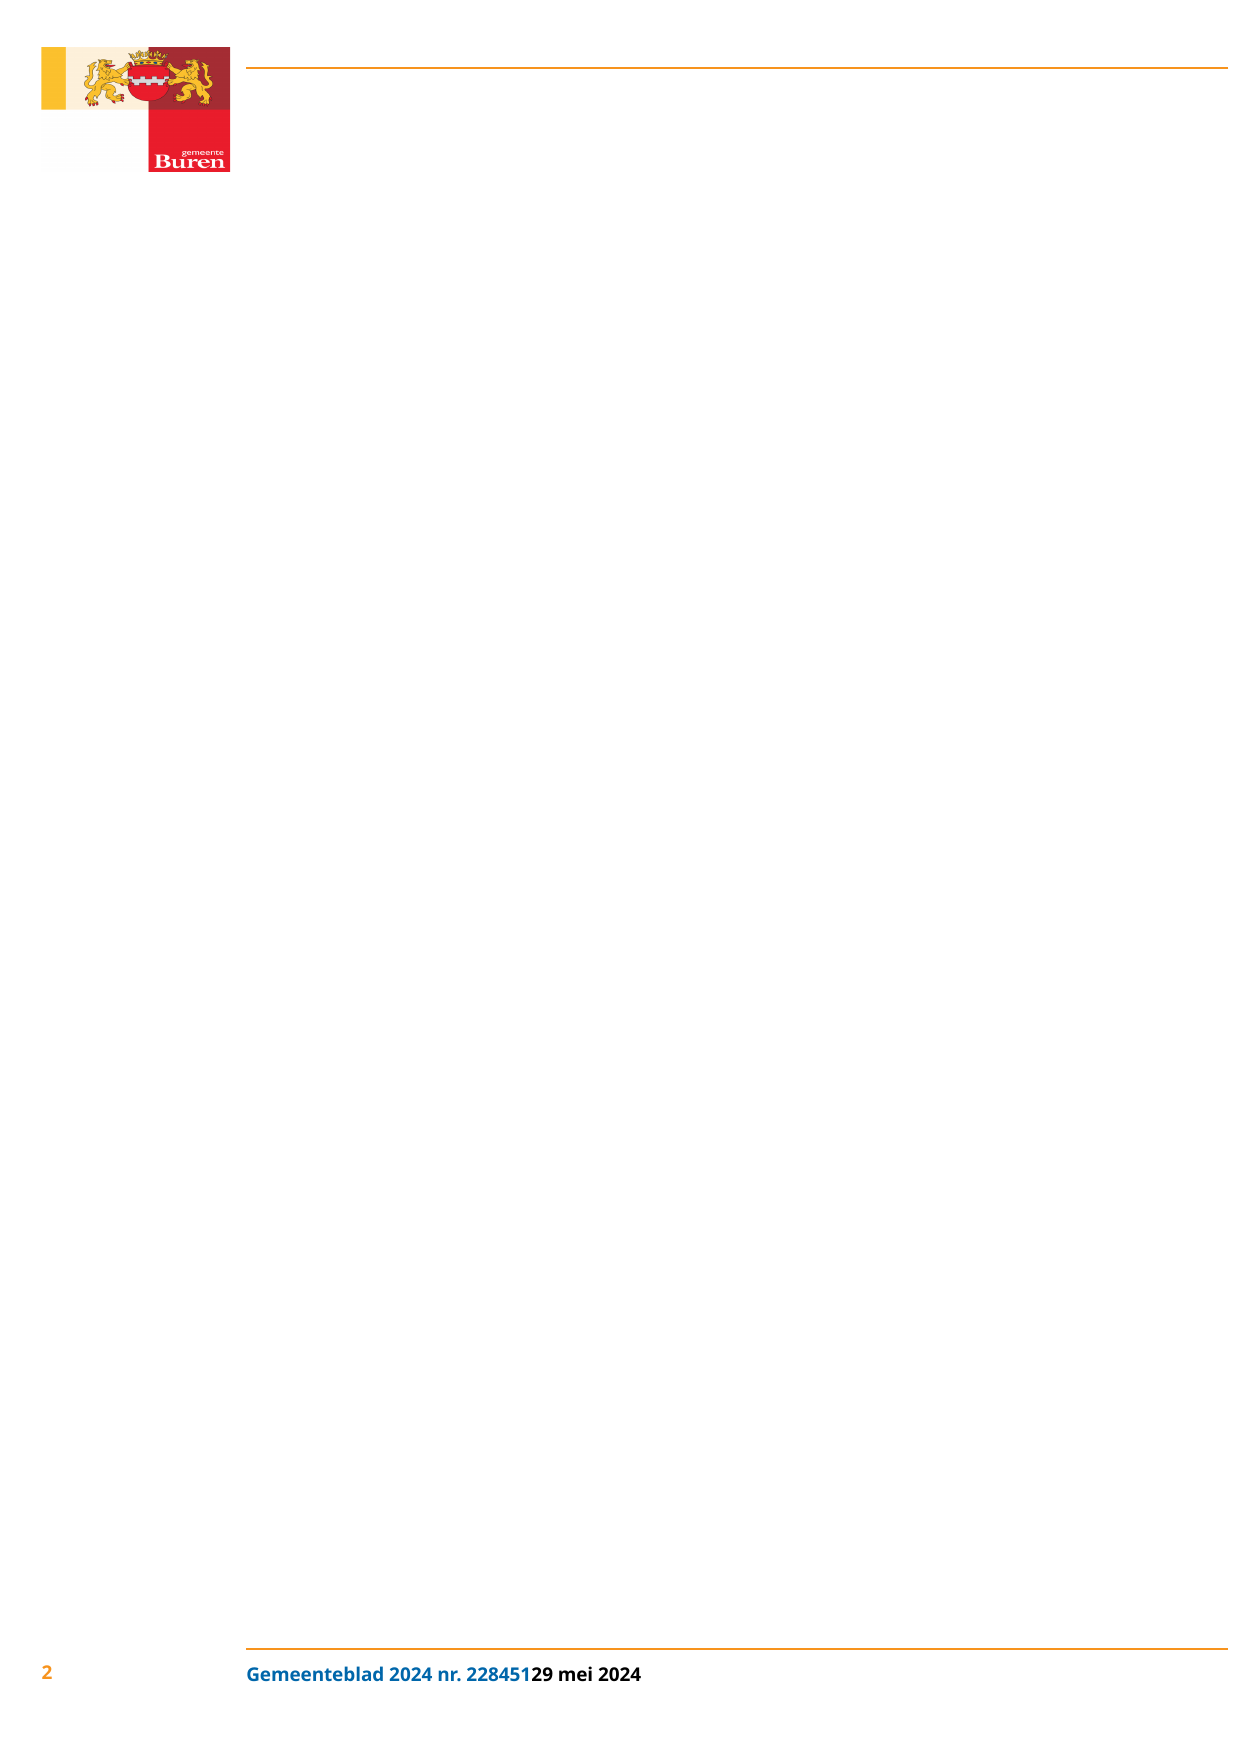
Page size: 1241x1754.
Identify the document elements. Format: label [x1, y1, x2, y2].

picture [41, 47, 231, 172]
